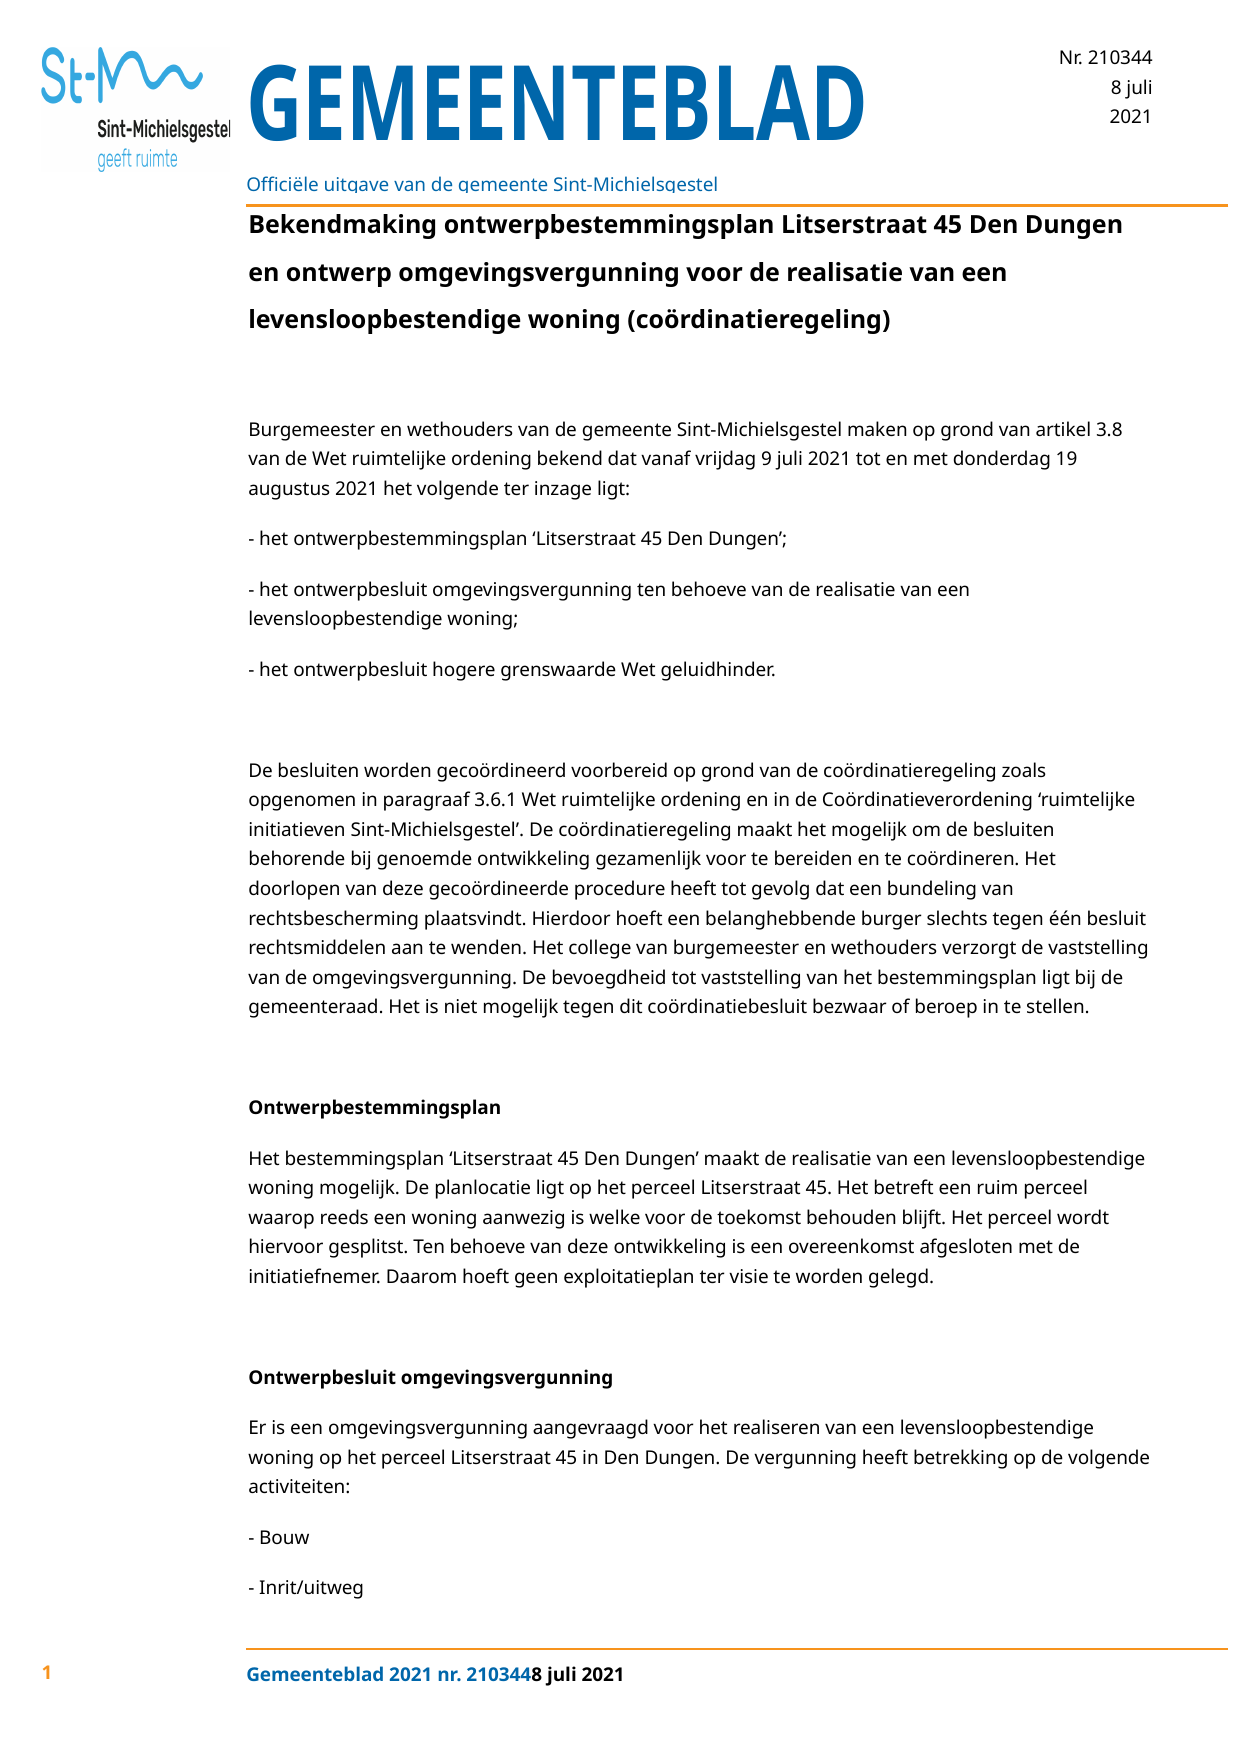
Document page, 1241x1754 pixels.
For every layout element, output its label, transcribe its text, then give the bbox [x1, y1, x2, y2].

text Er is een omgevingsvergunning aangevraagd voor het realiseren van een levensloopbestendige woning op het perceel Litserstraat 45 in Den Dungen. De vergunning heeft betrekking op de volgende activiteiten: [248, 1414, 1152, 1499]
text Ontwerpbestemmingsplan [248, 1094, 1152, 1120]
text - Bouw [248, 1524, 1152, 1549]
picture [41, 47, 231, 172]
text - het ontwerpbesluit hogere grenswaarde Wet geluidhinder. [248, 656, 1152, 682]
text Bekendmaking ontwerpbestemmingsplan Litserstraat 45 Den Dungen en ontwerp omgevingsvergunning voor de realisatie van een levensloopbestendige woning (coördinatieregeling) [248, 207, 1152, 336]
text Burgemeester en wethouders van de gemeente Sint-Michielsgestel maken op grond van artikel 3.8 van de Wet ruimtelijke ordening bekend dat vanaf vrijdag 9 juli 2021 tot en met donderdag 19 augustus 2021 het volgende ter inzage ligt: [248, 416, 1152, 501]
text Ontwerpbesluit omgevingsvergunning [248, 1364, 1152, 1389]
text Het bestemmingsplan ‘Litserstraat 45 Den Dungen’ maakt de realisatie van een levensloopbestendige woning mogelijk. De planlocatie ligt op het perceel Litserstraat 45. Het betreft een ruim perceel waarop reeds een woning aanwezig is welke voor de toekomst behouden blijft. Het perceel wordt hiervoor gesplitst. Ten behoeve van deze ontwikkeling is een overeenkomst afgesloten met de initiatiefnemer. Daarom hoeft geen exploitatieplan ter visie te worden gelegd. [248, 1145, 1152, 1289]
text - Inrit/uitweg [248, 1574, 1152, 1600]
text De besluiten worden gecoördineerd voorbereid op grond van de coördinatieregeling zoals opgenomen in paragraaf 3.6.1 Wet ruimtelijke ordening en in de Coördinatieverordening ‘ruimtelijke initiatieven Sint-Michielsgestel’. De coördinatieregeling maakt het mogelijk om de besluiten behorende bij genoemde ontwikkeling gezamenlijk voor te bereiden en te coördineren. Het doorlopen van deze gecoördineerde procedure heeft tot gevolg dat een bundeling van rechtsbescherming plaatsvindt. Hierdoor hoeft een belanghebbende burger slechts tegen één besluit rechtsmiddelen aan te wenden. Het college van burgemeester en wethouders verzorgt de vaststelling van de omgevingsvergunning. De bevoegdheid tot vaststelling van het bestemmingsplan ligt bij de gemeenteraad. Het is niet mogelijk tegen dit coördinatiebesluit bezwaar of beroep in te stellen. [248, 757, 1152, 1019]
text - het ontwerpbesluit omgevingsvergunning ten behoeve van de realisatie van een levensloopbestendige woning; [248, 576, 1152, 631]
text - het ontwerpbestemmingsplan ‘Litserstraat 45 Den Dungen’; [248, 526, 1152, 551]
